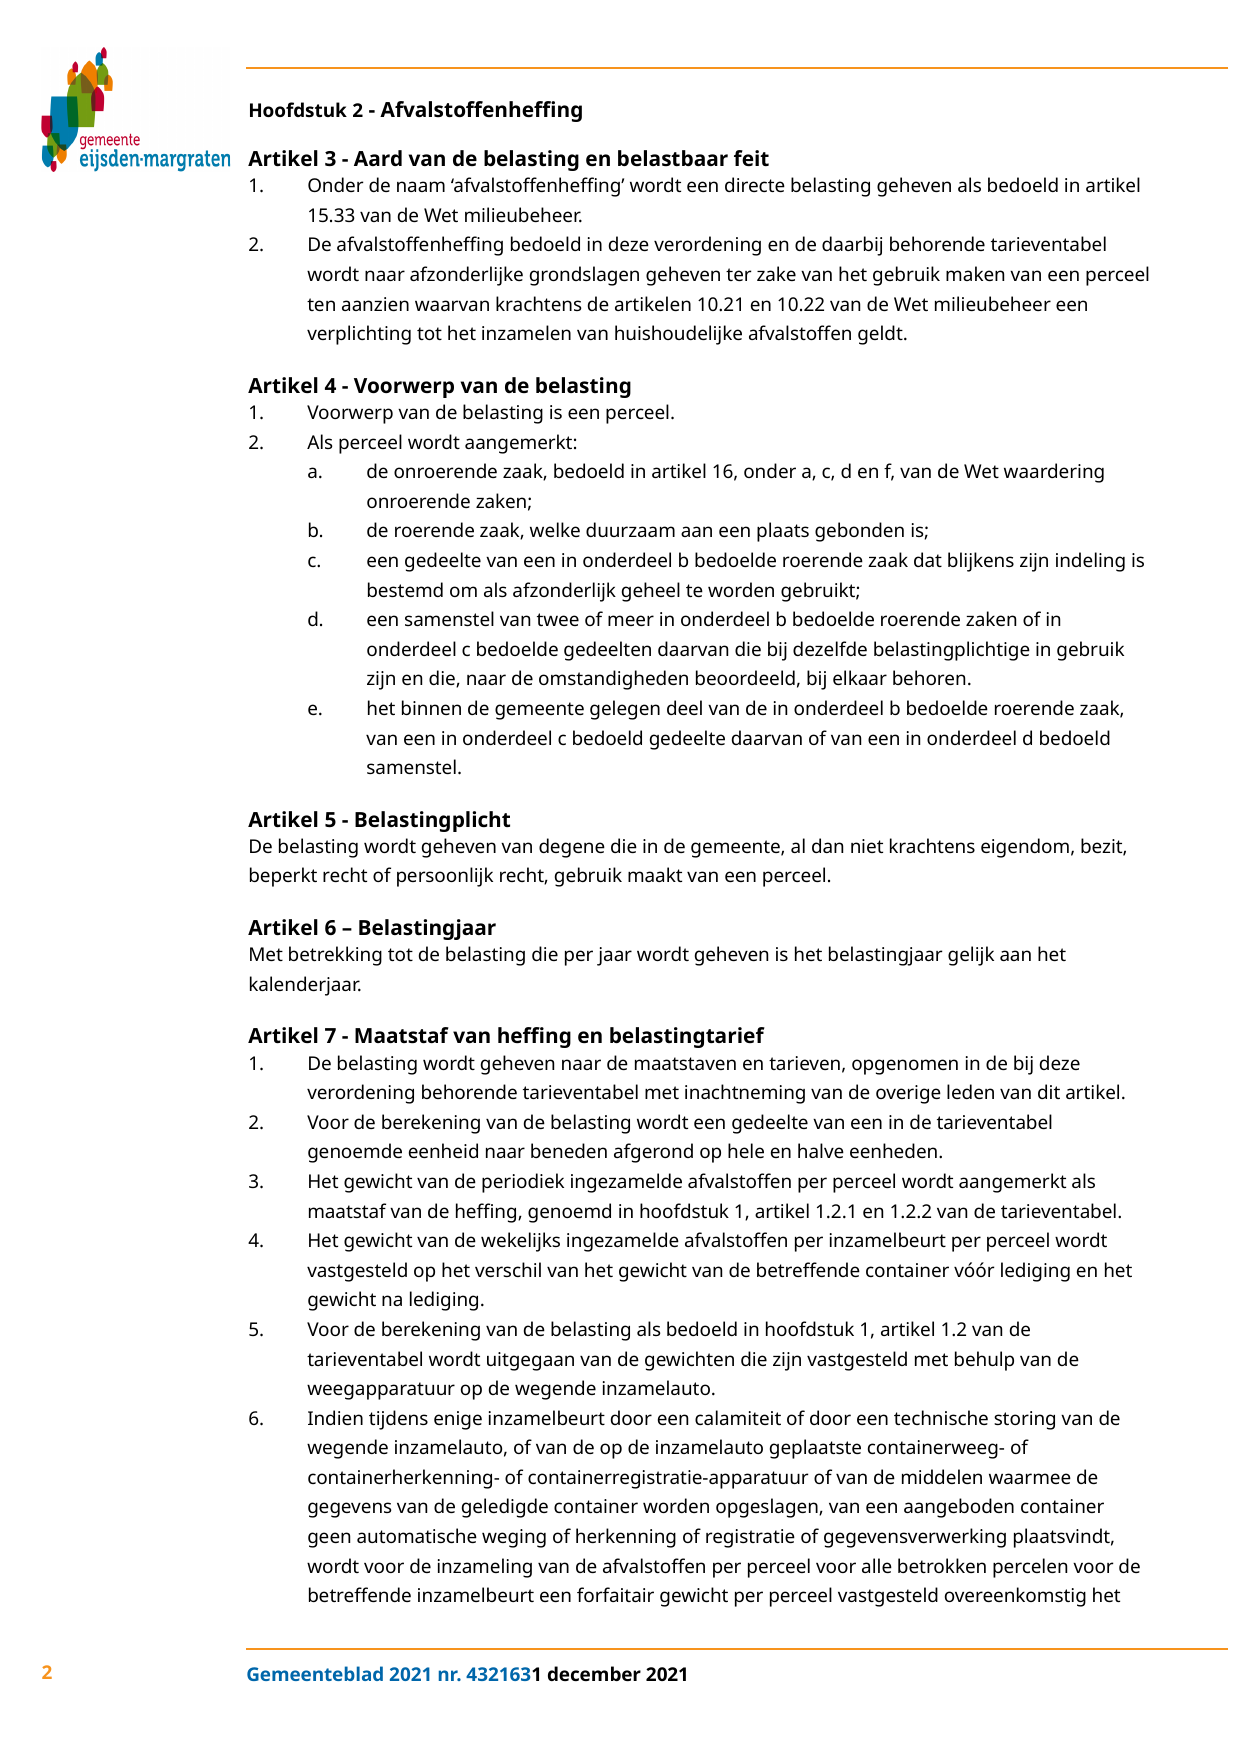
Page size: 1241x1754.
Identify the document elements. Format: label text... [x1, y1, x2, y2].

list Het gewicht van de periodiek ingezamelde afvalstoffen per perceel wordt aangemerkt als maatstaf van de heffing, genoemd in hoofdstuk 1, artikel 1.2.1 en 1.2.2 van de tarieventabel. [248, 1168, 1152, 1224]
list De afvalstoffenheffing bedoeld in deze verordening en de daarbij behorende tarieventabel wordt naar afzonderlijke grondslagen geheven ter zake van het gebruik maken van een perceel ten aanzien waarvan krachtens de artikelen 10.21 en 10.22 van de Wet milieubeheer een verplichting tot het inzamelen van huishoudelijke afvalstoffen geldt. [248, 232, 1152, 346]
text Artikel 4 - Voorwerp van de belasting [248, 371, 1152, 399]
text Artikel 6 – Belastingjaar [248, 913, 1152, 942]
text Met betrekking tot de belasting die per jaar wordt geheven is het belastingjaar gelijk aan het kalenderjaar. [248, 942, 1152, 997]
text Hoofdstuk 2 - Afvalstoffenheffing [248, 95, 1152, 123]
list een gedeelte van een in onderdeel b bedoelde roerende zaak dat blijkens zijn indeling is bestemd om als afzonderlijk geheel te worden gebruikt; [307, 547, 1152, 602]
list Voor de berekening van de belasting als bedoeld in hoofdstuk 1, artikel 1.2 van de tarieventabel wordt uitgegaan van de gewichten die zijn vastgesteld met behulp van de weegapparatuur op de wegende inzamelauto. [248, 1316, 1152, 1401]
list Als perceel wordt aangemerkt: [248, 429, 1152, 454]
picture [41, 47, 231, 172]
list een samenstel van twee of meer in onderdeel b bedoelde roerende zaken of in onderdeel c bedoelde gedeelten daarvan die bij dezelfde belastingplichtige in gebruik zijn en die, naar de omstandigheden beoordeeld, bij elkaar behoren. [307, 606, 1152, 691]
list Onder de naam ‘afvalstoffenheffing’ wordt een directe belasting geheven als bedoeld in artikel 15.33 van de Wet milieubeheer. [248, 172, 1152, 228]
text Artikel 7 - Maatstaf van heffing en belastingtarief [248, 1022, 1152, 1050]
list de roerende zaak, welke duurzaam aan een plaats gebonden is; [307, 518, 1152, 543]
list het binnen de gemeente gelegen deel van de in onderdeel b bedoelde roerende zaak, van een in onderdeel c bedoeld gedeelte daarvan of van een in onderdeel d bedoeld samenstel. [307, 695, 1152, 780]
text Artikel 5 - Belastingplicht [248, 805, 1152, 833]
text De belasting wordt geheven van degene die in de gemeente, al dan niet krachtens eigendom, bezit, beperkt recht of persoonlijk recht, gebruik maakt van een perceel. [248, 833, 1152, 888]
list Het gewicht van de wekelijks ingezamelde afvalstoffen per inzamelbeurt per perceel wordt vastgesteld op het verschil van het gewicht van de betreffende container vóór lediging en het gewicht na lediging. [248, 1227, 1152, 1312]
list de onroerende zaak, bedoeld in artikel 16, onder a, c, d en f, van de Wet waardering onroerende zaken; [307, 458, 1152, 514]
text Artikel 3 - Aard van de belasting en belastbaar feit [248, 144, 1152, 172]
list De belasting wordt geheven naar de maatstaven en tarieven, opgenomen in de bij deze verordening behorende tarieventabel met inachtneming van de overige leden van dit artikel. [248, 1050, 1152, 1105]
list Voor de berekening van de belasting wordt een gedeelte van een in de tarieventabel genoemde eenheid naar beneden afgerond op hele en halve eenheden. [248, 1109, 1152, 1164]
list Voorwerp van de belasting is een perceel. [248, 399, 1152, 425]
list Indien tijdens enige inzamelbeurt door een calamiteit of door een technische storing van de wegende inzamelauto, of van de op de inzamelauto geplaatste containerweeg- of containerherkenning- of containerregistratie-apparatuur of van de middelen waarmee de gegevens van de geledigde container worden opgeslagen, van een aangeboden container geen automatische weging of herkenning of registratie of gegevensverwerking plaatsvindt, wordt voor de inzameling van de afvalstoffen per perceel voor alle betrokken percelen voor de betreffende inzamelbeurt een forfaitair gewicht per perceel vastgesteld overeenkomstig het [248, 1405, 1152, 1608]
